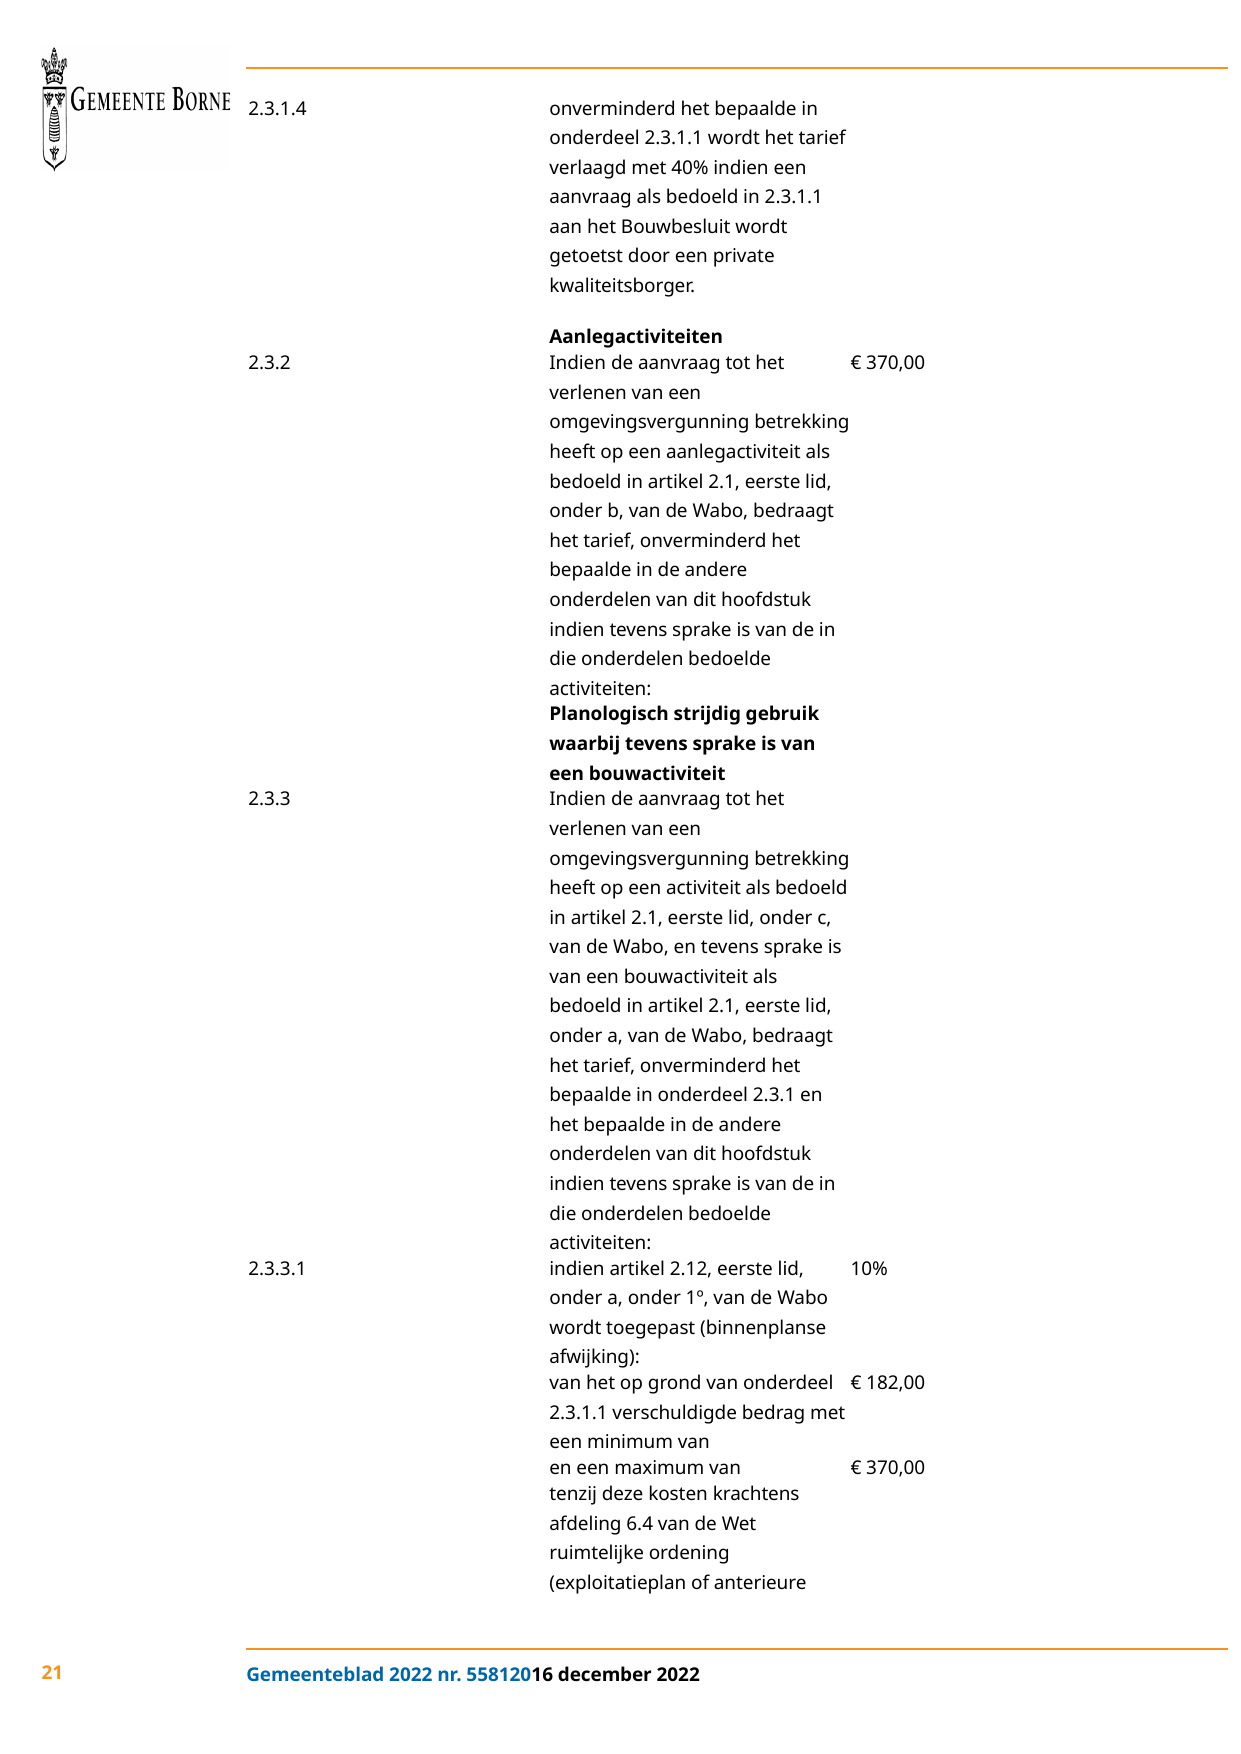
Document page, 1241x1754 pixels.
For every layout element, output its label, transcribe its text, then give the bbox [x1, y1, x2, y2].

table_cell indien artikel 2.12, eerste lid, onder a, onder 1º, van de Wabo wordt toegepast (binnenplanse afwijking): [549, 1255, 850, 1369]
table_cell Planologisch strijdig gebruik waarbij tevens sprake is van een bouwactiviteit [549, 701, 850, 786]
table_cell 10% [850, 1255, 1152, 1369]
table_cell 2.3.2 [248, 350, 549, 701]
table_cell [850, 298, 1152, 324]
table_cell € 182,00 [850, 1370, 1152, 1454]
picture [41, 47, 231, 172]
table_cell [850, 95, 1152, 298]
table_cell van het op grond van onderdeel 2.3.1.1 verschuldigde bedrag met een minimum van [549, 1370, 850, 1454]
table_cell [850, 786, 1152, 1255]
table_cell 2.3.3.1 [248, 1255, 549, 1369]
table_cell € 370,00 [850, 1454, 1152, 1480]
table_cell € 370,00 [850, 350, 1152, 701]
table_cell [248, 298, 549, 324]
table_cell [248, 324, 549, 349]
table_cell [248, 701, 549, 786]
table_cell Indien de aanvraag tot het verlenen van een omgevingsvergunning betrekking heeft op een activiteit als bedoeld in artikel 2.1, eerste lid, onder c, van de Wabo, en tevens sprake is van een bouwactiviteit als bedoeld in artikel 2.1, eerste lid, onder a, van de Wabo, bedraagt het tarief, onverminderd het bepaalde in onderdeel 2.3.1 en het bepaalde in de andere onderdelen van dit hoofdstuk indien tevens sprake is van de in die onderdelen bedoelde activiteiten: [549, 786, 850, 1255]
table_cell onverminderd het bepaalde in onderdeel 2.3.1.1 wordt het tarief verlaagd met 40% indien een aanvraag als bedoeld in 2.3.1.1 aan het Bouwbesluit wordt getoetst door een private kwaliteitsborger. [549, 95, 850, 298]
table_cell [248, 1480, 549, 1594]
table_cell [850, 701, 1152, 786]
table_cell [248, 1370, 549, 1454]
table_cell Aanlegactiviteiten [549, 324, 850, 349]
table_cell Indien de aanvraag tot het verlenen van een omgevingsvergunning betrekking heeft op een aanlegactiviteit als bedoeld in artikel 2.1, eerste lid, onder b, van de Wabo, bedraagt het tarief, onverminderd het bepaalde in de andere onderdelen van dit hoofdstuk indien tevens sprake is van de in die onderdelen bedoelde activiteiten: [549, 350, 850, 701]
table_cell 2.3.1.4 [248, 95, 549, 298]
table_cell en een maximum van [549, 1454, 850, 1480]
table_cell [549, 298, 850, 324]
table_cell [248, 1454, 549, 1480]
table_cell [850, 324, 1152, 349]
table_cell 2.3.3 [248, 786, 549, 1255]
table_cell tenzij deze kosten krachtens afdeling 6.4 van de Wet ruimtelijke ordening (exploitatieplan of anterieure [549, 1480, 850, 1594]
table_cell [850, 1480, 1152, 1594]
